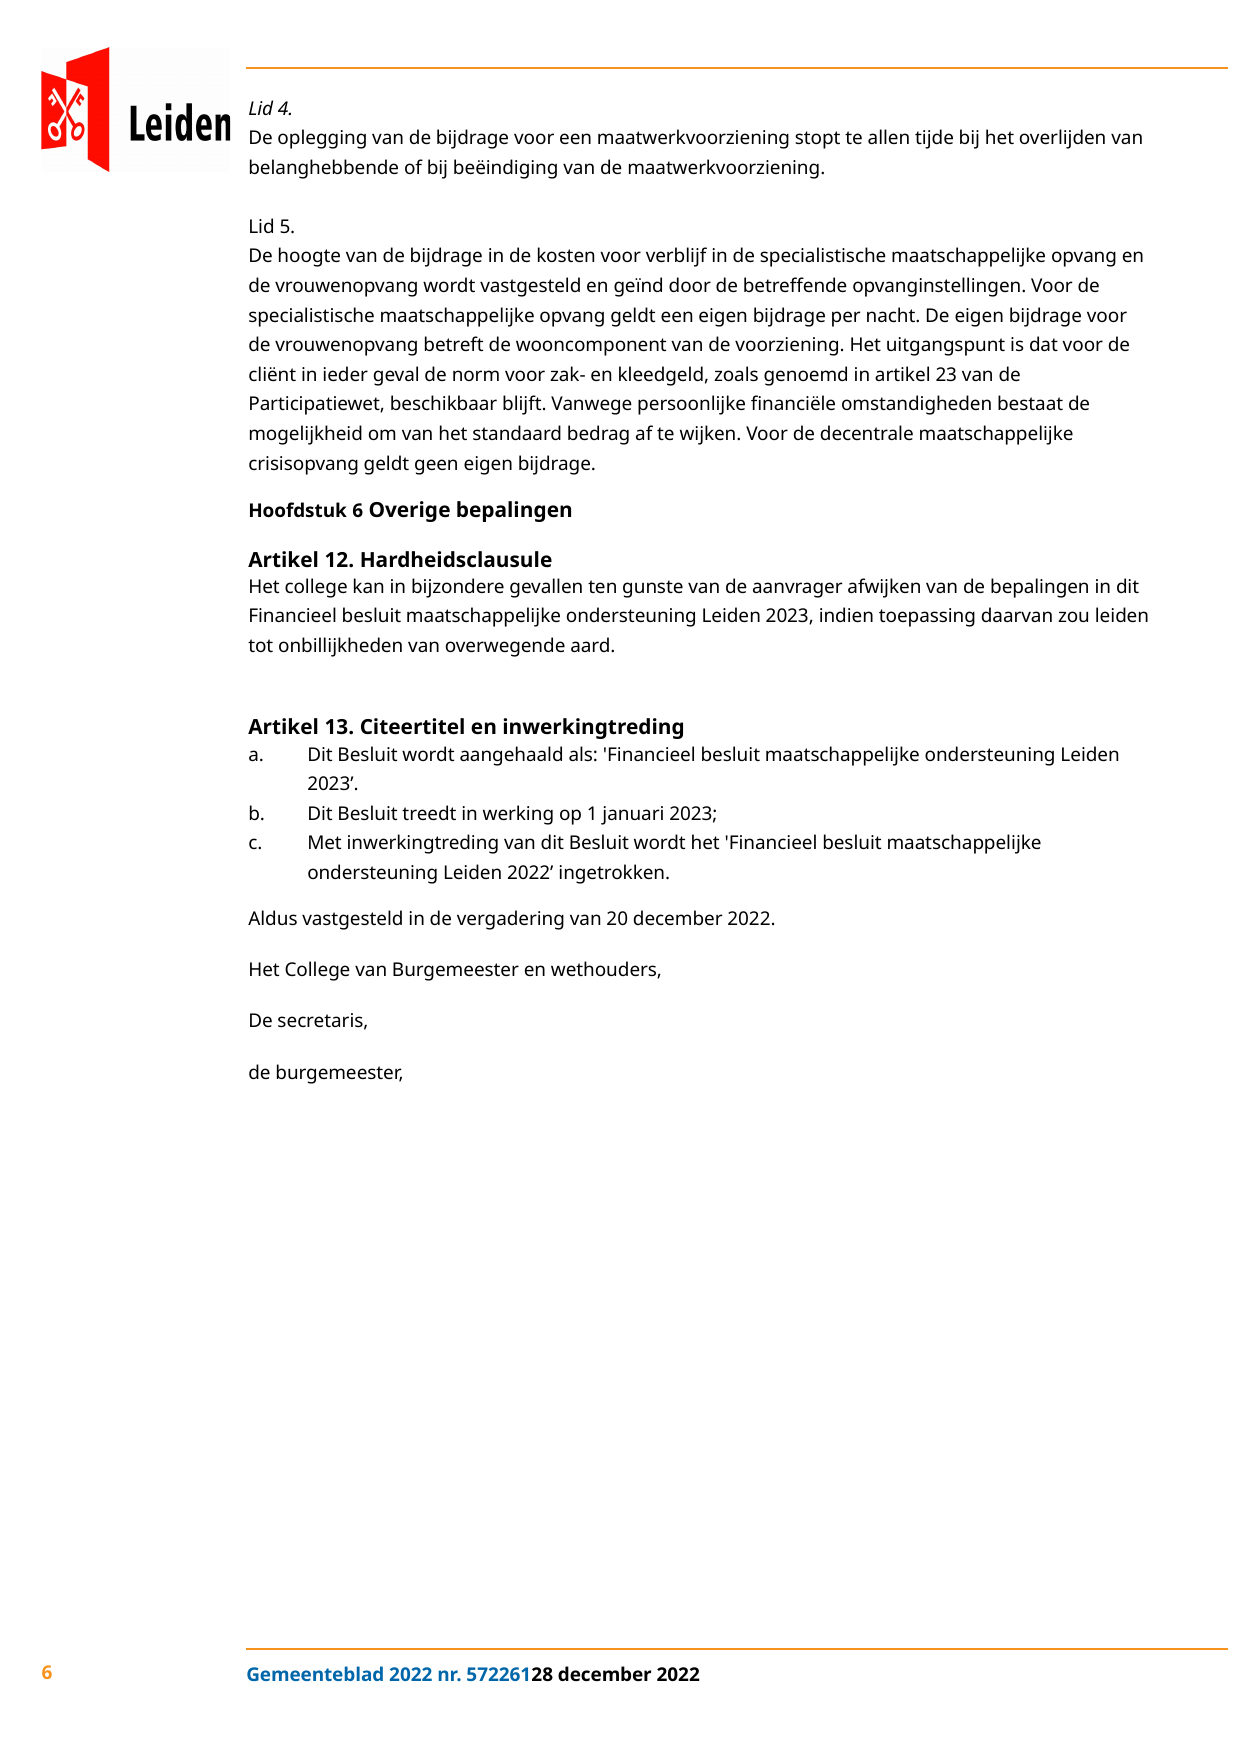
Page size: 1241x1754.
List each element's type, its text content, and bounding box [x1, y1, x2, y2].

text Lid 5. [248, 213, 1152, 239]
list Dit Besluit wordt aangehaald als: 'Financieel besluit maatschappelijke ondersteuning Leiden 2023’. [248, 741, 1152, 796]
text Het College van Burgemeester en wethouders, [248, 956, 1152, 982]
text Aldus vastgesteld in de vergadering van 20 december 2022. [248, 905, 1152, 930]
text Lid 4. [248, 95, 1152, 121]
text Artikel 13. Citeertitel en inwerkingtreding [248, 712, 1152, 741]
list Met inwerkingtreding van dit Besluit wordt het 'Financieel besluit maatschappelijke ondersteuning Leiden 2022’ ingetrokken. [248, 829, 1152, 885]
text Artikel 12. Hardheidsclausule [248, 545, 1152, 573]
text Het college kan in bijzondere gevallen ten gunste van de aanvrager afwijken van de bepalingen in dit [248, 573, 1152, 599]
text Hoofdstuk 6 Overige bepalingen [248, 495, 1152, 524]
text De oplegging van de bijdrage voor een maatwerkvoorziening stopt te allen tijde bij het overlijden van belanghebbende of bij beëindiging van de maatwerkvoorziening. [248, 124, 1152, 180]
text de burgemeester, [248, 1059, 1152, 1085]
list Dit Besluit treedt in werking op 1 januari 2023; [248, 800, 1152, 826]
text Financieel besluit maatschappelijke ondersteuning Leiden 2023, indien toepassing daarvan zou leiden tot onbillijkheden van overwegende aard. [248, 603, 1152, 658]
text De secretaris, [248, 1008, 1152, 1033]
text De hoogte van de bijdrage in de kosten voor verblijf in de specialistische maatschappelijke opvang en de vrouwenopvang wordt vastgesteld en geïnd door de betreffende opvanginstellingen. Voor de specialistische maatschappelijke opvang geldt een eigen bijdrage per nacht. De eigen bijdrage voor de vrouwenopvang betreft de wooncomponent van de voorziening. Het uitgangspunt is dat voor de cliënt in ieder geval de norm voor zak- en kleedgeld, zoals genoemd in artikel 23 van de Participatiewet, beschikbaar blijft. Vanwege persoonlijke financiële omstandigheden bestaat de mogelijkheid om van het standaard bedrag af te wijken. Voor de decentrale maatschappelijke crisisopvang geldt geen eigen bijdrage. [248, 243, 1152, 476]
picture [41, 47, 231, 172]
